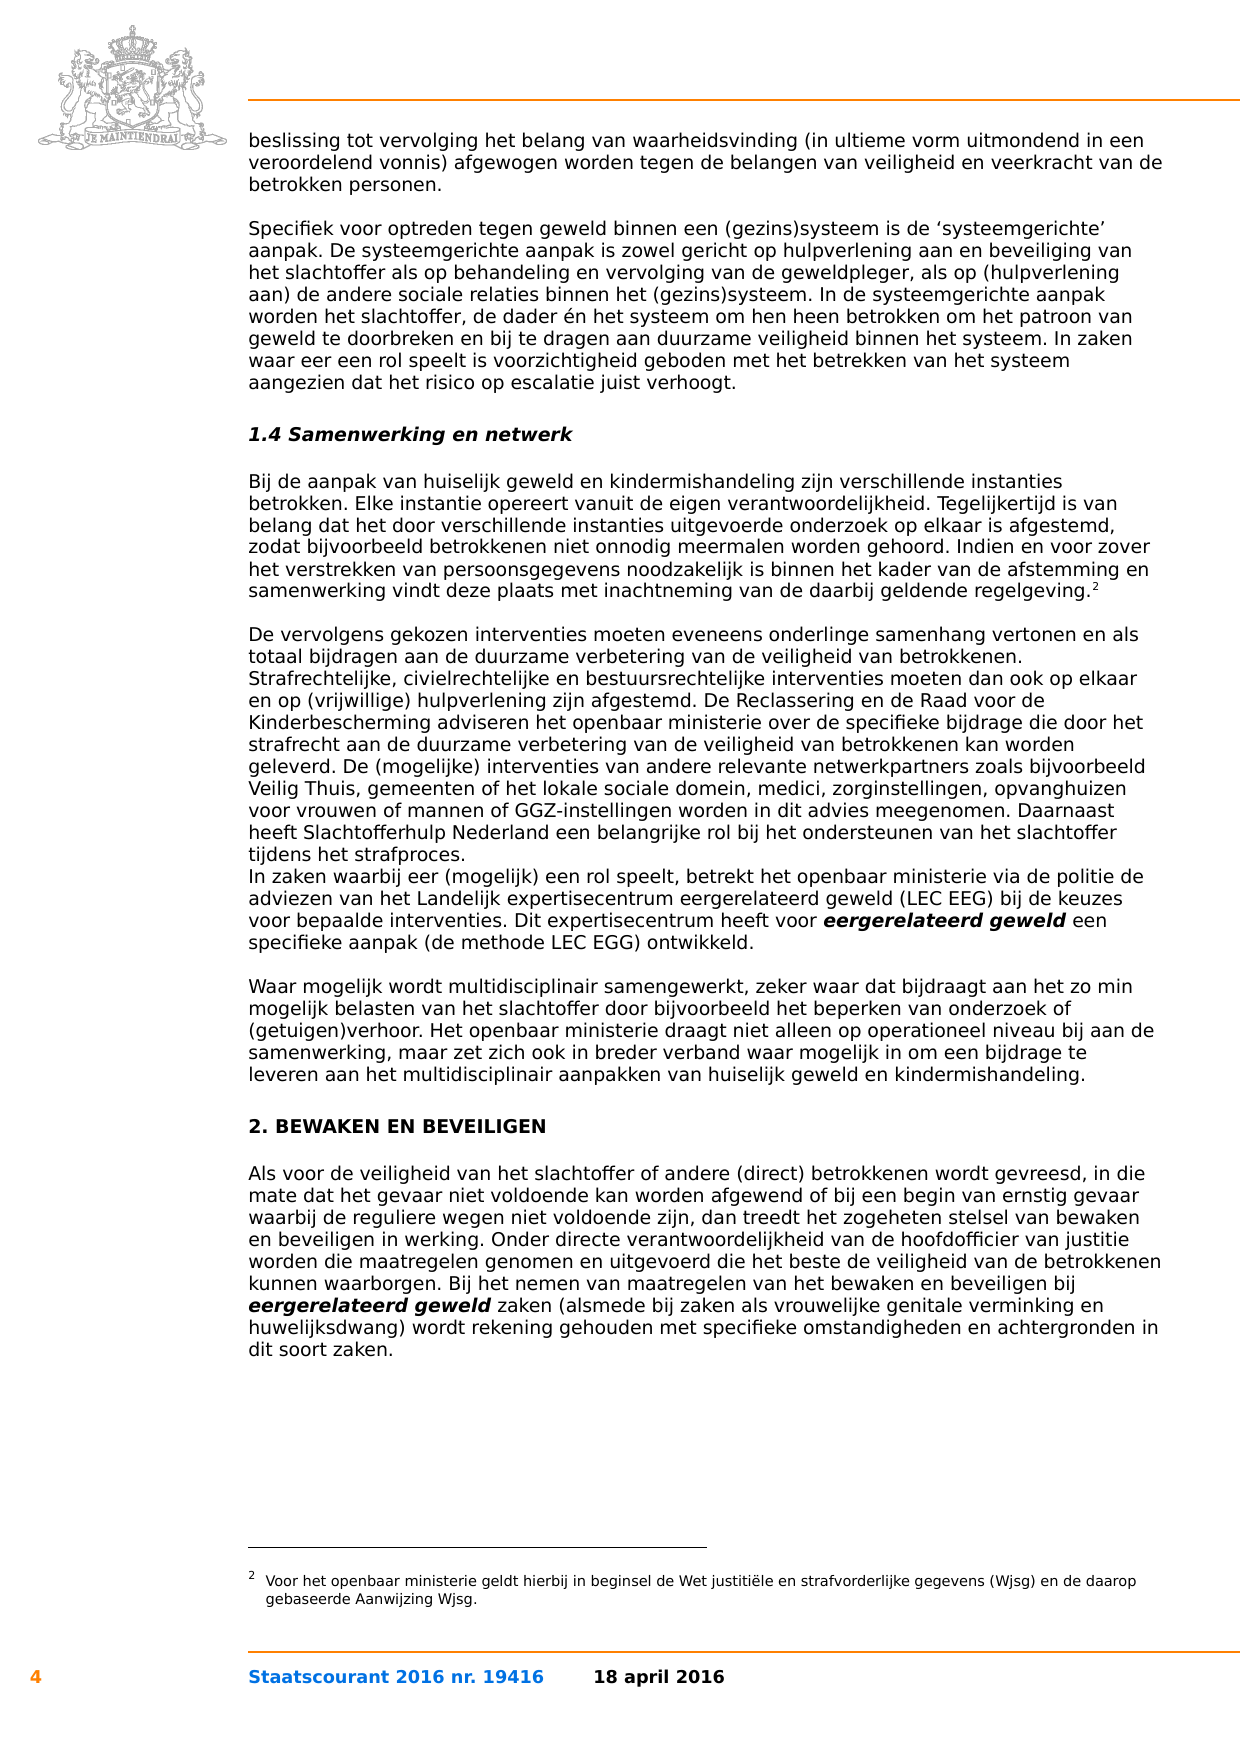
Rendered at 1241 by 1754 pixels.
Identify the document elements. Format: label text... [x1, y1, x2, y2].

text Voor het openbaar ministerie geldt hierbij in beginsel de Wet justitiële en strafvorderlijke gegevens (Wjsg) en de daarop gebaseerde Aanwijzing Wjsg. [248, 1569, 1163, 1608]
text In zaken waarbij eer (mogelijk) een rol speelt, betrekt het openbaar ministerie via de politie de adviezen van het Landelijk expertisecentrum eergerelateerd geweld (LEC EEG) bij de keuzes voor bepaalde interventies. Dit expertisecentrum heeft voor eergerelateerd geweld een specifieke aanpak (de methode LEC EGG) ontwikkeld. [248, 866, 1163, 954]
text Als voor de veiligheid van het slachtoffer of andere (direct) betrokkenen wordt gevreesd, in die mate dat het gevaar niet voldoende kan worden afgewend of bij een begin van ernstig gevaar waarbij de reguliere wegen niet voldoende zijn, dan treedt het zogeheten stelsel van bewaken en beveiligen in werking. Onder directe verantwoordelijkheid van de hoofdofficier van justitie worden die maatregelen genomen en uitgevoerd die het beste de veiligheid van de betrokkenen kunnen waarborgen. Bij het nemen van maatregelen van het bewaken en beveiligen bij eergerelateerd geweld zaken (alsmede bij zaken als vrouwelijke genitale verminking en huwelijksdwang) wordt rekening gehouden met specifieke omstandigheden en achtergronden in dit soort zaken. [248, 1163, 1163, 1361]
subtitle 2. BEWAKEN EN BEVEILIGEN [248, 1116, 1163, 1138]
text Bij de aanpak van huiselijk geweld en kindermishandeling zijn verschillende instanties betrokken. Elke instantie opereert vanuit de eigen verantwoordelijkheid. Tegelijkertijd is van belang dat het door verschillende instanties uitgevoerde onderzoek op elkaar is afgestemd, zodat bijvoorbeeld betrokkenen niet onnodig meermalen worden gehoord. Indien en voor zover het verstrekken van persoonsgegevens noodzakelijk is binnen het kader van de afstemming en samenwerking vindt deze plaats met inachtneming van de daarbij geldende regelgeving. [248, 471, 1163, 602]
subtitle 1.4 Samenwerking en netwerk [248, 423, 1163, 446]
picture [38, 25, 227, 150]
text Waar mogelijk wordt multidisciplinair samengewerkt, zeker waar dat bijdraagt aan het zo min mogelijk belasten van het slachtoffer door bijvoorbeeld het beperken van onderzoek of (getuigen)verhoor. Het openbaar ministerie draagt niet alleen op operationeel niveau bij aan de samenwerking, maar zet zich ook in breder verband waar mogelijk in om een bijdrage te leveren aan het multidisciplinair aanpakken van huiselijk geweld en kindermishandeling. [248, 976, 1163, 1086]
text beslissing tot vervolging het belang van waarheidsvinding (in ultieme vorm uitmondend in een veroordelend vonnis) afgewogen worden tegen de belangen van veiligheid en veerkracht van de betrokken personen. [248, 130, 1163, 196]
text Specifiek voor optreden tegen geweld binnen een (gezins)systeem is de ‘systeemgerichte’ aanpak. De systeemgerichte aanpak is zowel gericht op hulpverlening aan en beveiliging van het slachtoffer als op behandeling en vervolging van de geweldpleger, als op (hulpverlening aan) de andere sociale relaties binnen het (gezins)systeem. In de systeemgerichte aanpak worden het slachtoffer, de dader én het systeem om hen heen betrokken om het patroon van geweld te doorbreken en bij te dragen aan duurzame veiligheid binnen het systeem. In zaken waar eer een rol speelt is voorzichtigheid geboden met het betrekken van het systeem aangezien dat het risico op escalatie juist verhoogt. [248, 218, 1163, 393]
text De vervolgens gekozen interventies moeten eveneens onderlinge samenhang vertonen en als totaal bijdragen aan de duurzame verbetering van de veiligheid van betrokkenen. Strafrechtelijke, civielrechtelijke en bestuursrechtelijke interventies moeten dan ook op elkaar en op (vrijwillige) hulpverlening zijn afgestemd. De Reclassering en de Raad voor de Kinderbescherming adviseren het openbaar ministerie over de specifieke bijdrage die door het strafrecht aan de duurzame verbetering van de veiligheid van betrokkenen kan worden geleverd. De (mogelijke) interventies van andere relevante netwerkpartners zoals bijvoorbeeld Veilig Thuis, gemeenten of het lokale sociale domein, medici, zorginstellingen, opvanghuizen voor vrouwen of mannen of GGZ-instellingen worden in dit advies meegenomen. Daarnaast heeft Slachtofferhulp Nederland een belangrijke rol bij het ondersteunen van het slachtoffer tijdens het strafproces. [248, 624, 1163, 866]
